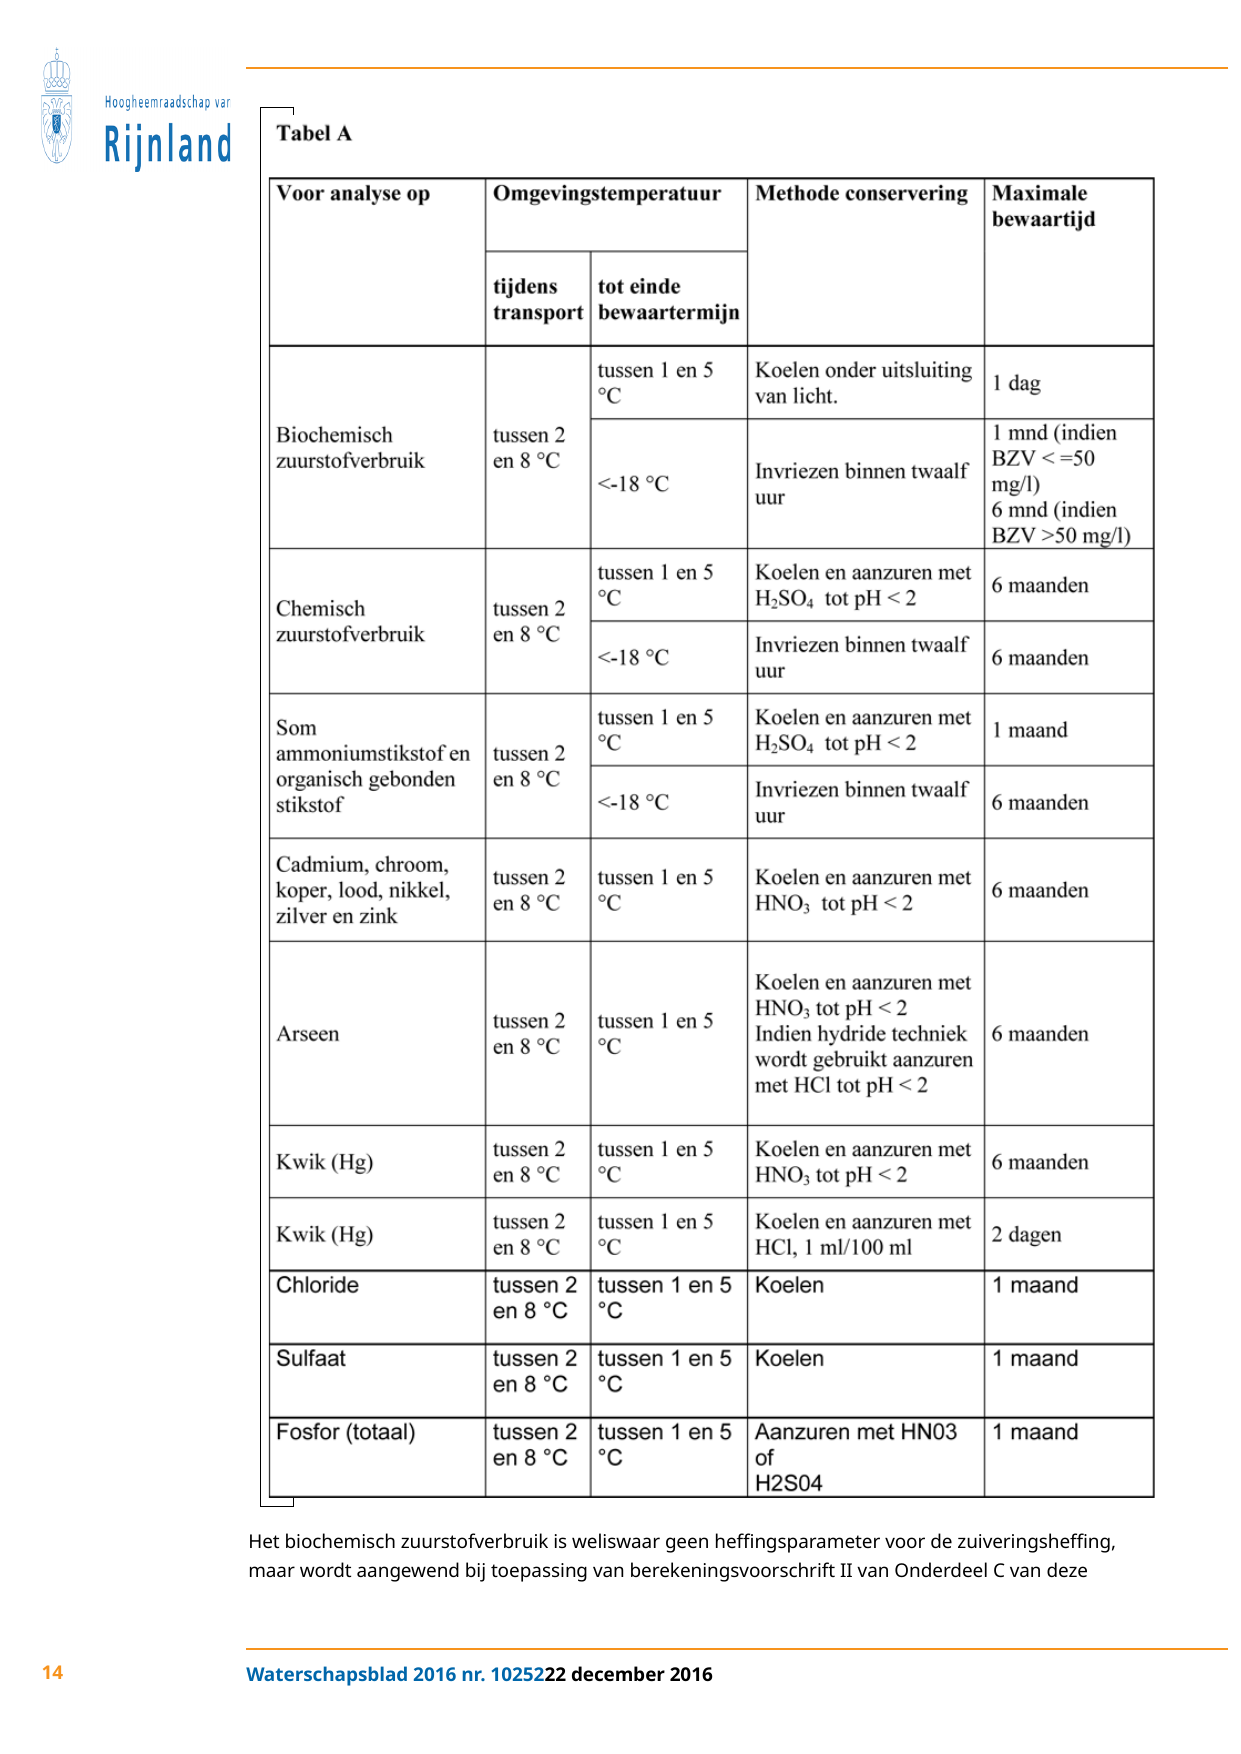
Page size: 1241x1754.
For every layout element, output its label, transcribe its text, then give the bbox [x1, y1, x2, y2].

text Het biochemisch zuurstofverbruik is weliswaar geen heffingsparameter voor de zuiveringsheffing, maar wordt aangewend bij toepassing van berekeningsvoorschrift II van Onderdeel C van deze [248, 1528, 1152, 1583]
picture [268, 115, 1155, 1498]
picture [41, 47, 231, 172]
